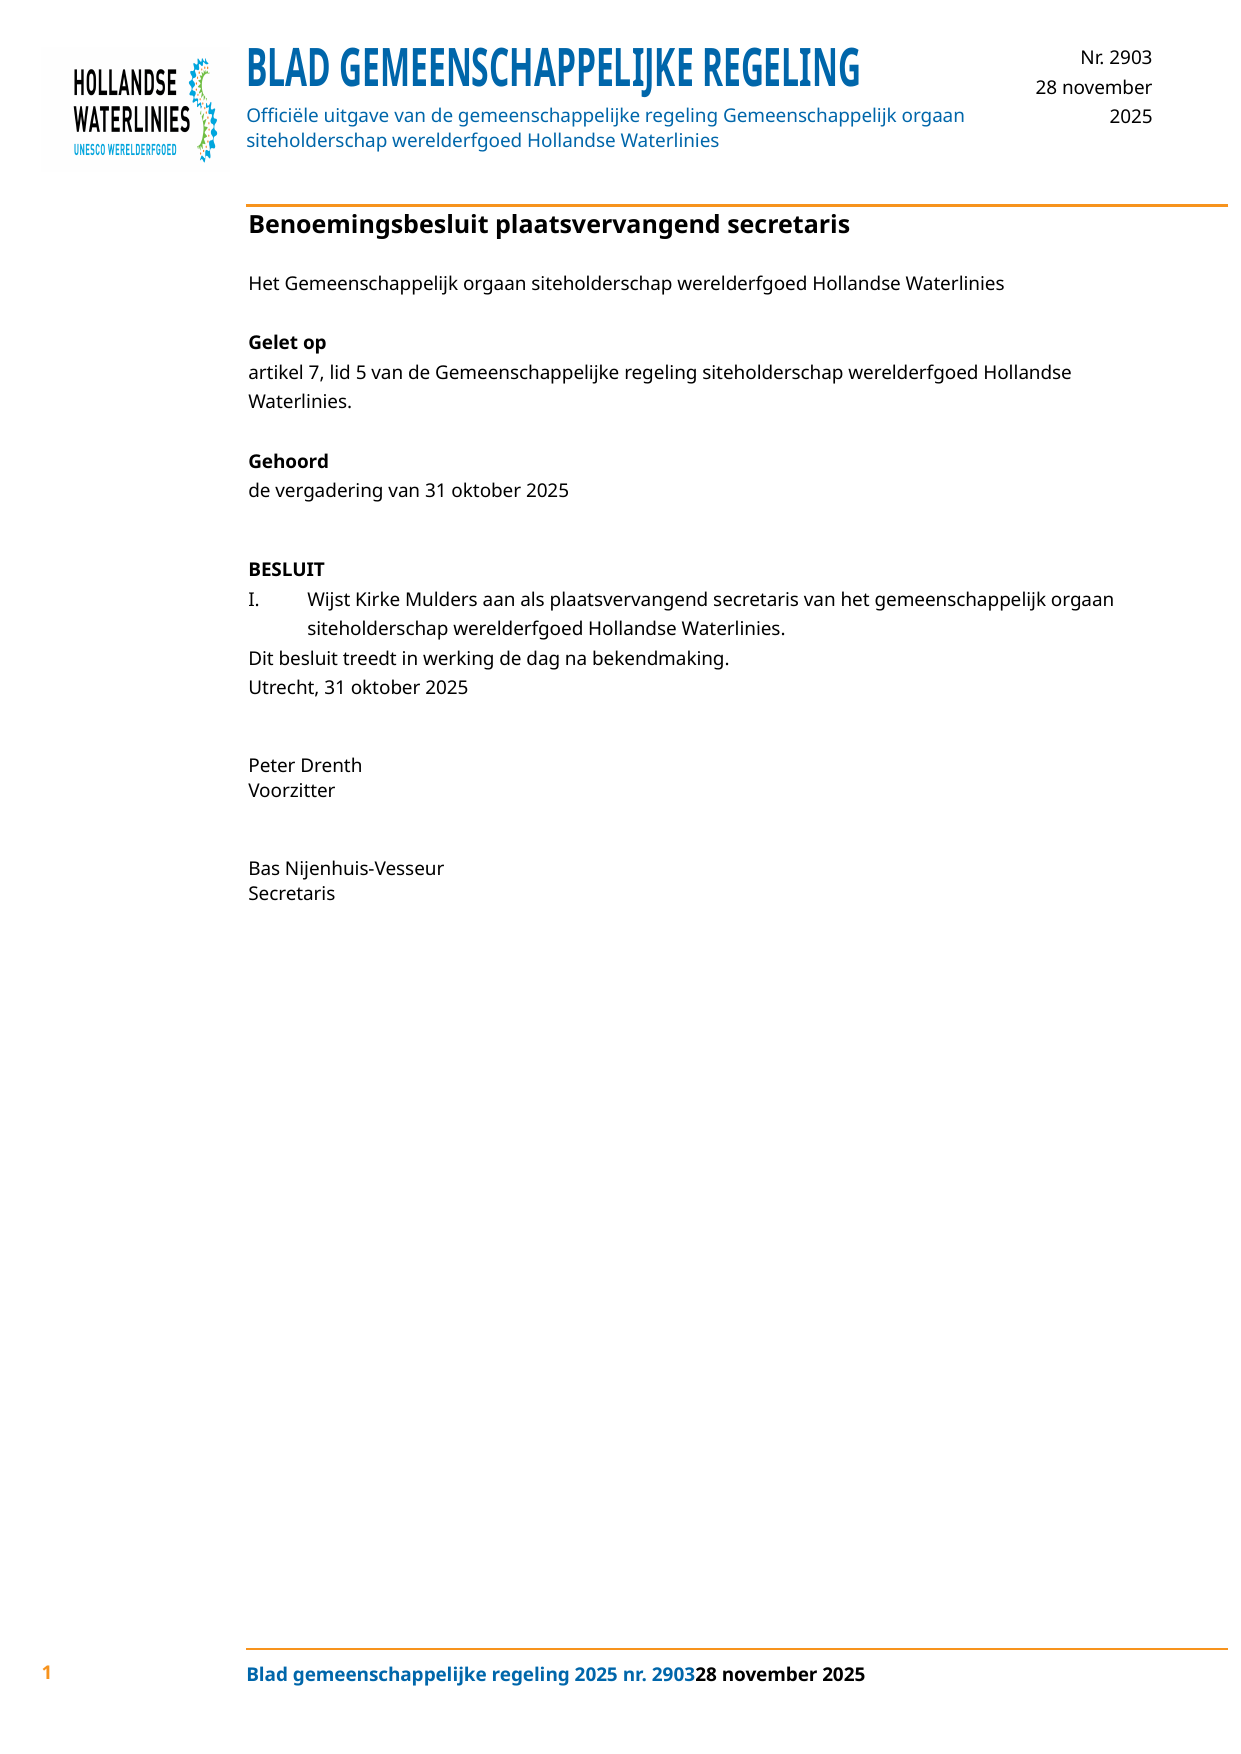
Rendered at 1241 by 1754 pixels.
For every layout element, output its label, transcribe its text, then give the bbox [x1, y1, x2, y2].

text BESLUIT [248, 556, 1152, 582]
text Secretaris [248, 880, 1152, 906]
picture [41, 47, 231, 172]
text Het Gemeenschappelijk orgaan siteholderschap werelderfgoed Hollandse Waterlinies [248, 270, 1152, 296]
list Wijst Kirke Mulders aan als plaatsvervangend secretaris van het gemeenschappelijk orgaan siteholderschap werelderfgoed Hollandse Waterlinies. [248, 586, 1152, 641]
text Benoemingsbesluit plaatsvervangend secretaris [248, 207, 1152, 241]
text de vergadering van 31 oktober 2025 [248, 477, 1152, 503]
text Dit besluit treedt in werking de dag na bekendmaking. [248, 645, 1152, 671]
text artikel 7, lid 5 van de Gemeenschappelijke regeling siteholderschap werelderfgoed Hollandse Waterlinies. [248, 359, 1152, 414]
text Voorzitter [248, 777, 1152, 803]
text Peter Drenth [248, 752, 1152, 777]
text Bas Nijenhuis-Vesseur [248, 855, 1152, 880]
text Gelet op [248, 329, 1152, 355]
text Utrecht, 31 oktober 2025 [248, 674, 1152, 700]
text Gehoord [248, 448, 1152, 473]
